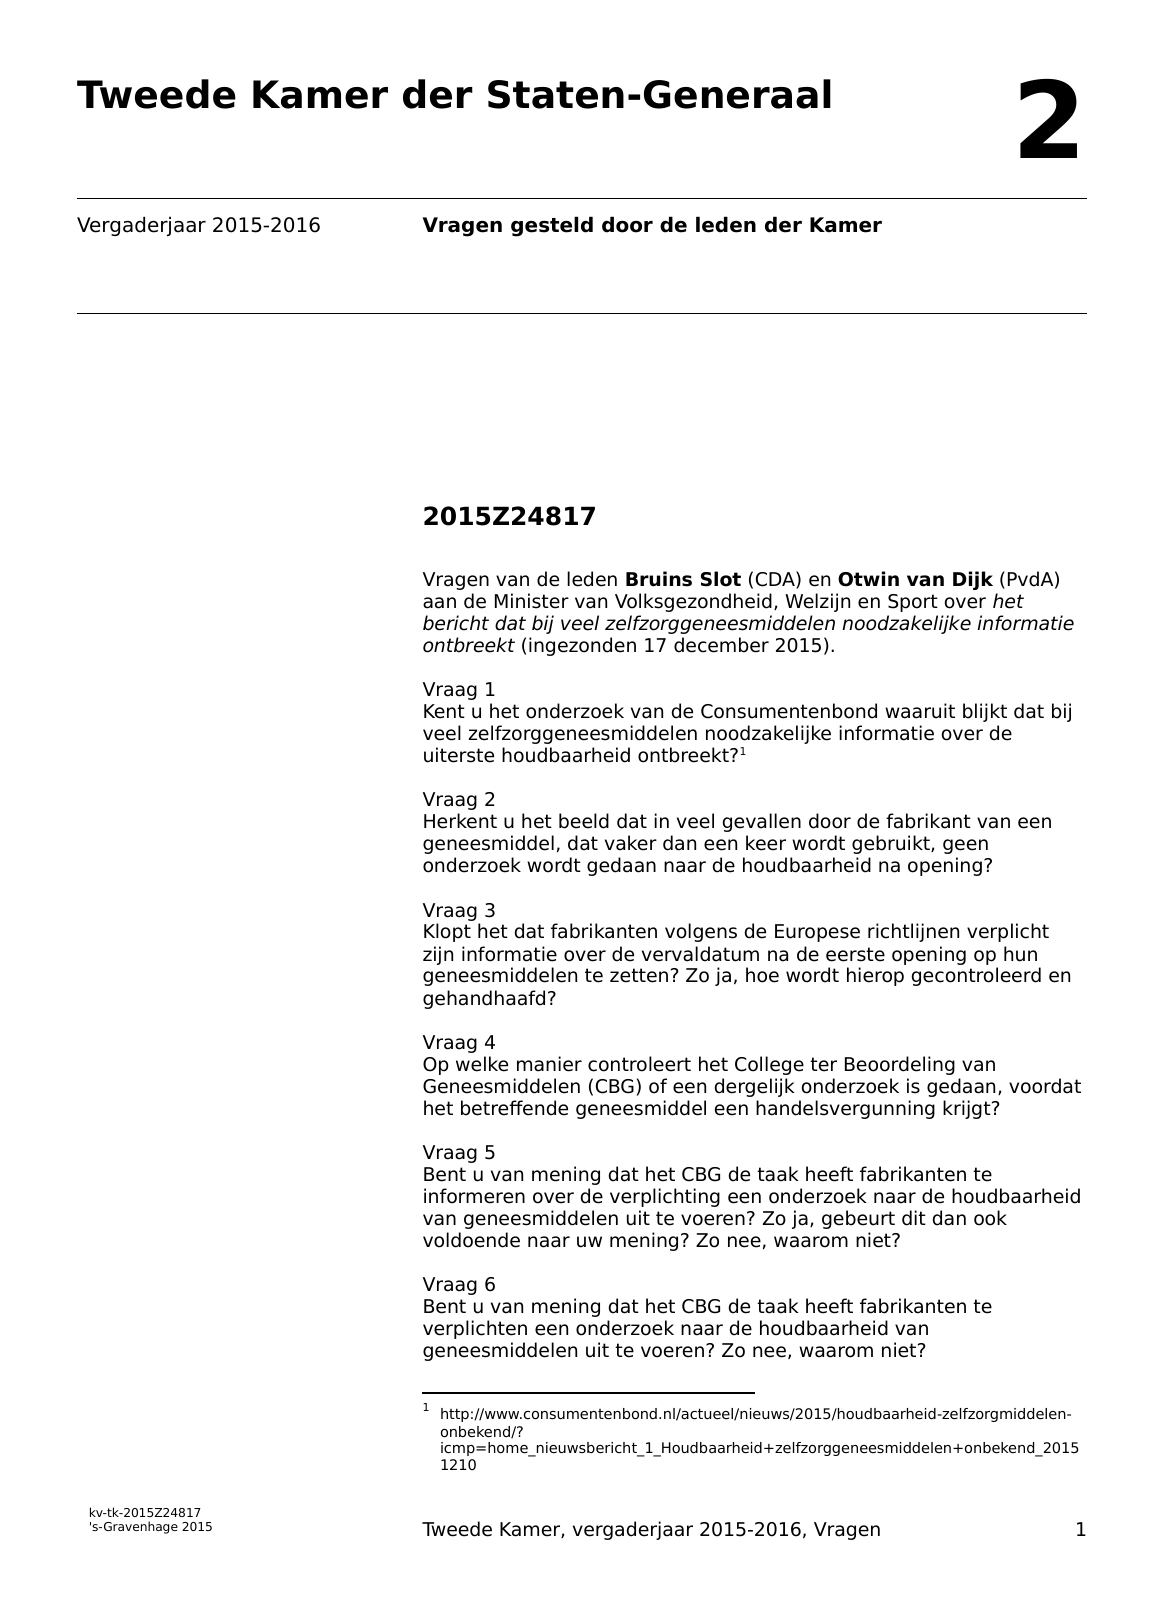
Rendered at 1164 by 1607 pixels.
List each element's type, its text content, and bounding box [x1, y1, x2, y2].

text Vraag 1 [422, 679, 1087, 701]
text Klopt het dat fabrikanten volgens de Europese richtlijnen verplicht zijn informatie over de vervaldatum na de eerste opening op hun geneesmiddelen te zetten? Zo ja, hoe wordt hierop gecontroleerd en gehandhaafd? [422, 921, 1087, 1009]
text Vraag 3 [422, 899, 1087, 921]
text Vragen van de leden Bruins Slot (CDA) en Otwin van Dijk (PvdA) aan de Minister van Volksgezondheid, Welzijn en Sport over het bericht dat bij veel zelfzorggeneesmiddelen noodzakelijke informatie ontbreekt (ingezonden 17 december 2015). [422, 569, 1087, 657]
text kv-tk-2015Z24817 [88, 1506, 323, 1520]
text 2015Z24817 [422, 502, 1087, 531]
table_header 2 [886, 59, 1087, 198]
text Vraag 2 [422, 789, 1087, 811]
text Vraag 6 [422, 1274, 1087, 1296]
table_cell Vragen gesteld door de leden der Kamer [422, 199, 1087, 313]
text http://www.consumentenbond.nl/actueel/nieuws/2015/houdbaarheid-zelfzorgmiddelen-onbekend/?icmp=home_nieuwsbericht_1_Houdbaarheid+zelfzorggeneesmiddelen+onbekend_20151210 [422, 1402, 1087, 1474]
text Vraag 5 [422, 1142, 1087, 1164]
text Bent u van mening dat het CBG de taak heeft fabrikanten te verplichten een onderzoek naar de houdbaarheid van geneesmiddelen uit te voeren? Zo nee, waarom niet? [422, 1296, 1087, 1362]
table_header Tweede Kamer der Staten-Generaal [77, 59, 886, 198]
text 's-Gravenhage 2015 [88, 1520, 323, 1534]
text Op welke manier controleert het College ter Beoordeling van Geneesmiddelen (CBG) of een dergelijk onderzoek is gedaan, voordat het betreffende geneesmiddel een handelsvergunning krijgt? [422, 1053, 1087, 1119]
text Vraag 4 [422, 1032, 1087, 1053]
text Herkent u het beeld dat in veel gevallen door de fabrikant van een geneesmiddel, dat vaker dan een keer wordt gebruikt, geen onderzoek wordt gedaan naar de houdbaarheid na opening? [422, 811, 1087, 877]
text Bent u van mening dat het CBG de taak heeft fabrikanten te informeren over de verplichting een onderzoek naar de houdbaarheid van geneesmiddelen uit te voeren? Zo ja, gebeurt dit dan ook voldoende naar uw mening? Zo nee, waarom niet? [422, 1164, 1087, 1252]
text Kent u het onderzoek van de Consumentenbond waaruit blijkt dat bij veel zelfzorggeneesmiddelen noodzakelijke informatie over de uiterste houdbaarheid ontbreekt? [422, 701, 1087, 767]
table_cell Vergaderjaar 2015-2016 [77, 199, 422, 313]
